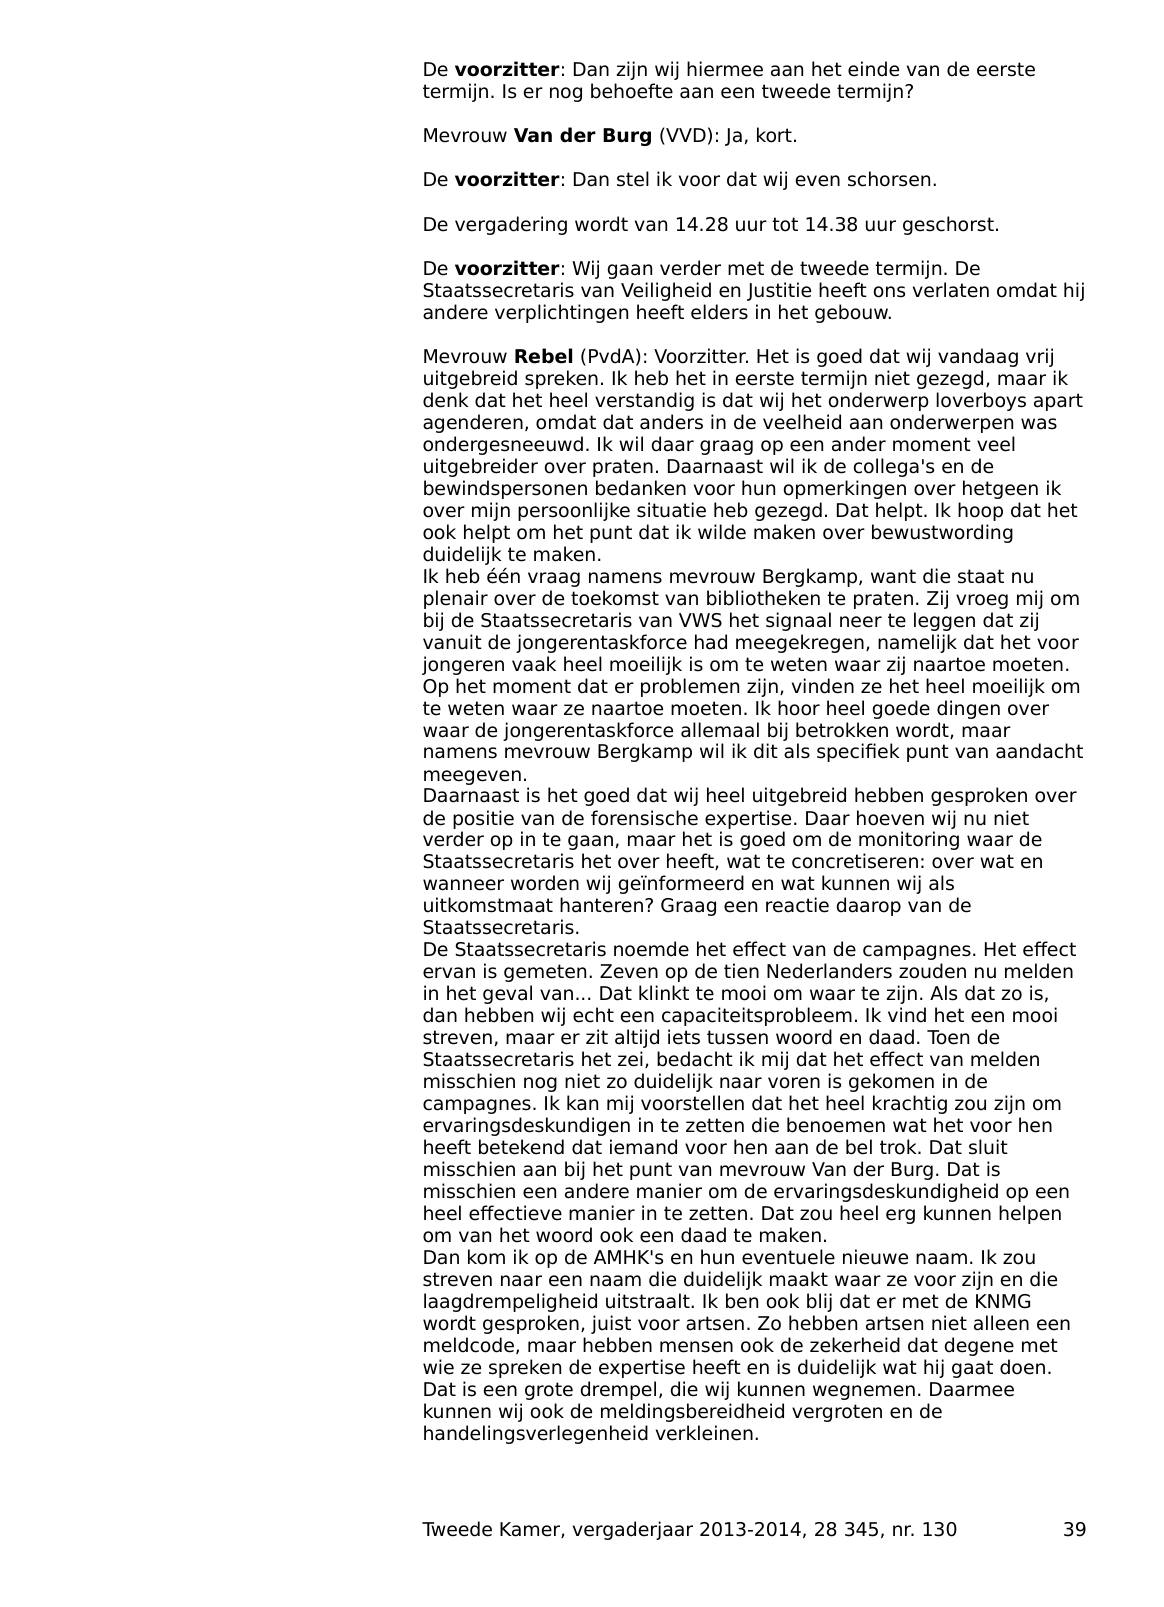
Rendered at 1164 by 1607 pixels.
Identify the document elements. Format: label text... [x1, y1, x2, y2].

text De vergadering wordt van 14.28 uur tot 14.38 uur geschorst. [422, 213, 1087, 236]
text Ik heb één vraag namens mevrouw Bergkamp, want die staat nu plenair over de toekomst van bibliotheken te praten. Zij vroeg mij om bij de Staatssecretaris van VWS het signaal neer te leggen dat zij vanuit de jongerentaskforce had meegekregen, namelijk dat het voor jongeren vaak heel moeilijk is om te weten waar zij naartoe moeten. Op het moment dat er problemen zijn, vinden ze het heel moeilijk om te weten waar ze naartoe moeten. Ik hoor heel goede dingen over waar de jongerentaskforce allemaal bij betrokken wordt, maar namens mevrouw Bergkamp wil ik dit als specifiek punt van aandacht meegeven. [422, 566, 1087, 785]
text Mevrouw Rebel (PvdA): Voorzitter. Het is goed dat wij vandaag vrij uitgebreid spreken. Ik heb het in eerste termijn niet gezegd, maar ik denk dat het heel verstandig is dat wij het onderwerp loverboys apart agenderen, omdat dat anders in de veelheid aan onderwerpen was ondergesneeuwd. Ik wil daar graag op een ander moment veel uitgebreider over praten. Daarnaast wil ik de collega's en de bewindspersonen bedanken voor hun opmerkingen over hetgeen ik over mijn persoonlijke situatie heb gezegd. Dat helpt. Ik hoop dat het ook helpt om het punt dat ik wilde maken over bewustwording duidelijk te maken. [422, 346, 1087, 566]
text De voorzitter: Dan zijn wij hiermee aan het einde van de eerste termijn. Is er nog behoefte aan een tweede termijn? [422, 59, 1087, 103]
text De voorzitter: Wij gaan verder met de tweede termijn. De Staatssecretaris van Veiligheid en Justitie heeft ons verlaten omdat hij andere verplichtingen heeft elders in het gebouw. [422, 258, 1087, 324]
text De voorzitter: Dan stel ik voor dat wij even schorsen. [422, 169, 1087, 191]
text Daarnaast is het goed dat wij heel uitgebreid hebben gesproken over de positie van de forensische expertise. Daar hoeven wij nu niet verder op in te gaan, maar het is goed om de monitoring waar de Staatssecretaris het over heeft, wat te concretiseren: over wat en wanneer worden wij geïnformeerd en wat kunnen wij als uitkomstmaat hanteren? Graag een reactie daarop van de Staatssecretaris. [422, 785, 1087, 939]
text Mevrouw Van der Burg (VVD): Ja, kort. [422, 125, 1087, 147]
text Dan kom ik op de AMHK's en hun eventuele nieuwe naam. Ik zou streven naar een naam die duidelijk maakt waar ze voor zijn en die laagdrempeligheid uitstraalt. Ik ben ook blij dat er met de KNMG wordt gesproken, juist voor artsen. Zo hebben artsen niet alleen een meldcode, maar hebben mensen ook de zekerheid dat degene met wie ze spreken de expertise heeft en is duidelijk wat hij gaat doen. Dat is een grote drempel, die wij kunnen wegnemen. Daarmee kunnen wij ook de meldingsbereidheid vergroten en de handelingsverlegenheid verkleinen. [422, 1247, 1087, 1445]
text De Staatssecretaris noemde het effect van de campagnes. Het effect ervan is gemeten. Zeven op de tien Nederlanders zouden nu melden in het geval van... Dat klinkt te mooi om waar te zijn. Als dat zo is, dan hebben wij echt een capaciteitsprobleem. Ik vind het een mooi streven, maar er zit altijd iets tussen woord en daad. Toen de Staatssecretaris het zei, bedacht ik mij dat het effect van melden misschien nog niet zo duidelijk naar voren is gekomen in de campagnes. Ik kan mij voorstellen dat het heel krachtig zou zijn om ervaringsdeskundigen in te zetten die benoemen wat het voor hen heeft betekend dat iemand voor hen aan de bel trok. Dat sluit misschien aan bij het punt van mevrouw Van der Burg. Dat is misschien een andere manier om de ervaringsdeskundigheid op een heel effectieve manier in te zetten. Dat zou heel erg kunnen helpen om van het woord ook een daad te maken. [422, 939, 1087, 1247]
